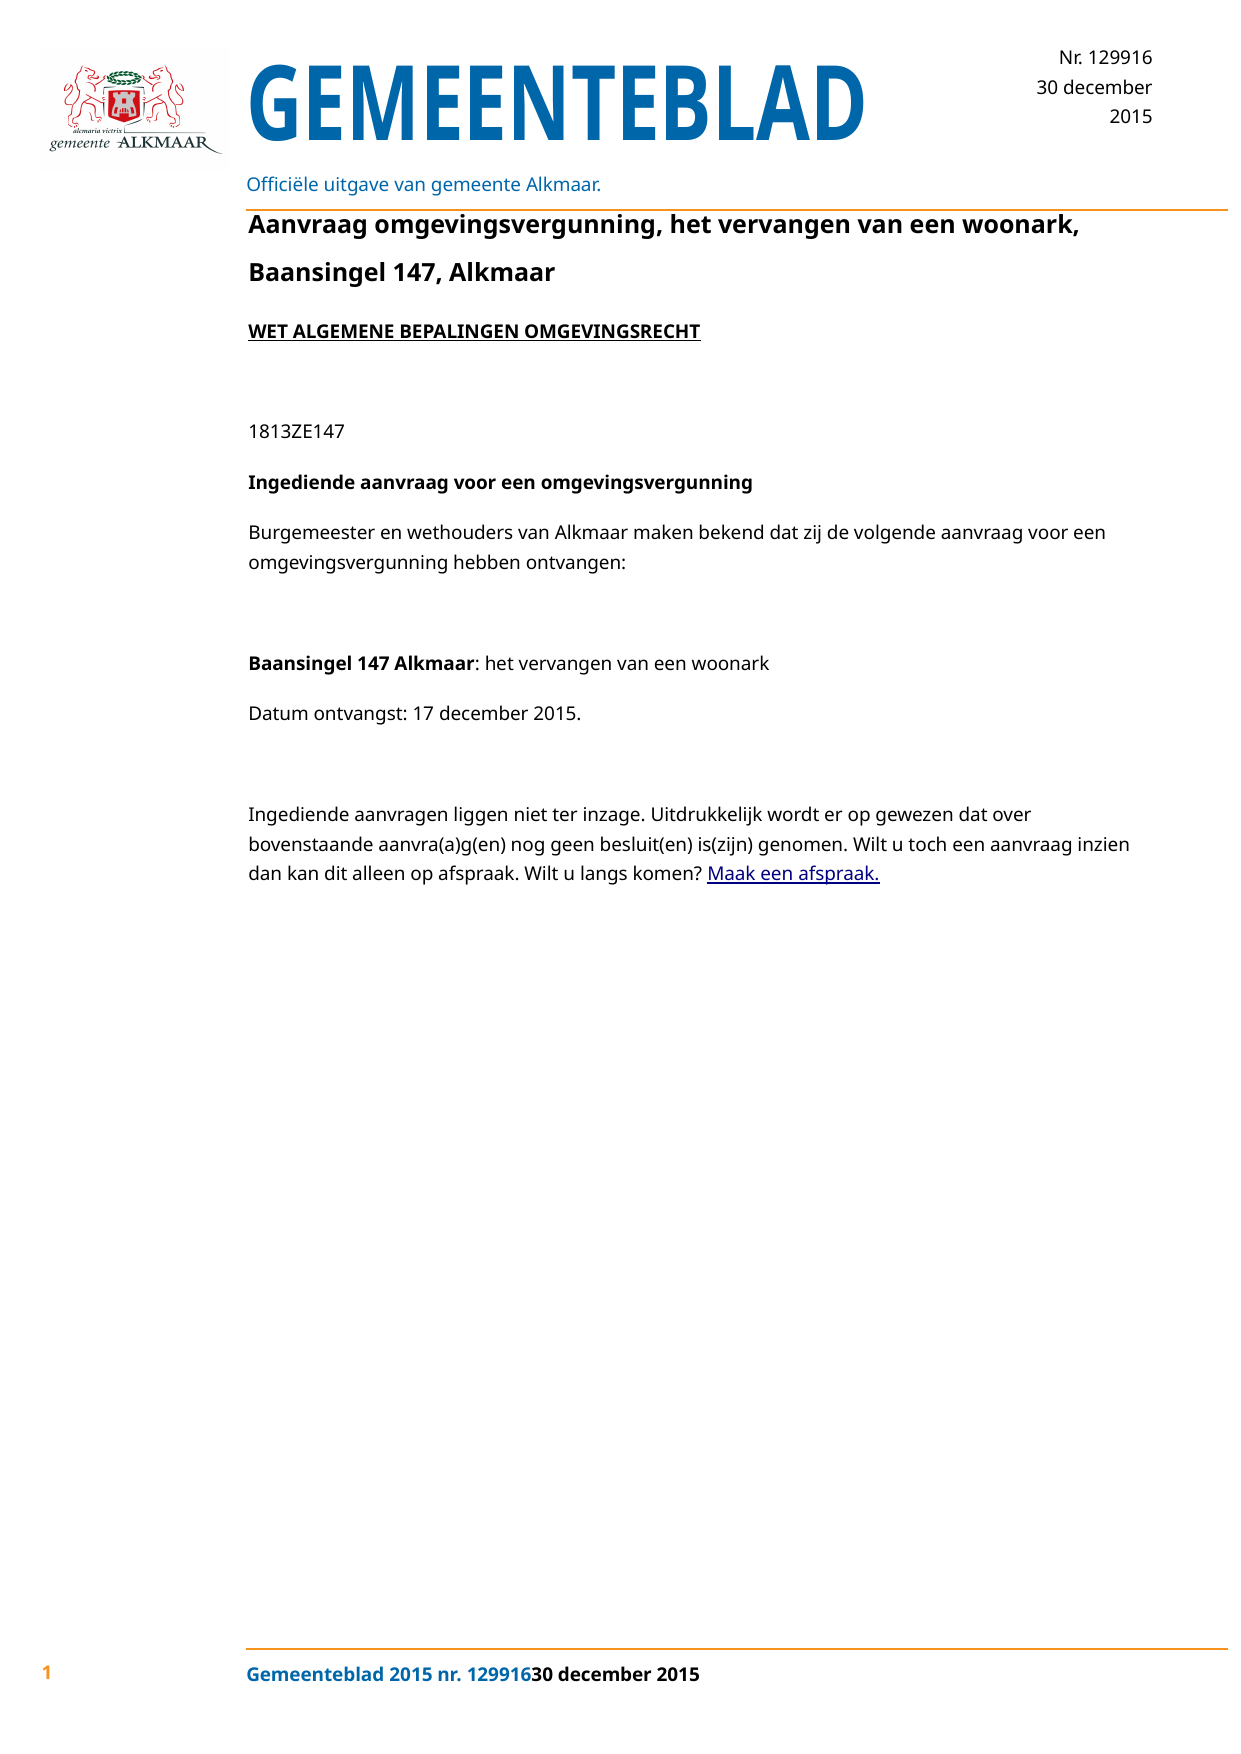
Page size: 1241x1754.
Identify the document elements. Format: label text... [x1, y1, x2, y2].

text Aanvraag omgevingsvergunning, het vervangen van een woonark, Baansingel 147, Alkmaar [248, 211, 1152, 288]
text Burgemeester en wethouders van Alkmaar maken bekend dat zij de volgende aanvraag voor een omgevingsvergunning hebben ontvangen: [248, 519, 1152, 575]
text Ingediende aanvragen liggen niet ter inzage. Uitdrukkelijk wordt er op gewezen dat over bovenstaande aanvra(a)g(en) nog geen besluit(en) is(zijn) genomen. Wilt u toch een aanvraag inzien dan kan dit alleen op afspraak. Wilt u langs komen? Maak een afspraak. [248, 801, 1152, 886]
text Baansingel 147 Alkmaar: het vervangen van een woonark [248, 650, 1152, 676]
text Datum ontvangst: 17 december 2015. [248, 700, 1152, 726]
text WET ALGEMENE BEPALINGEN OMGEVINGSRECHT [248, 318, 1152, 344]
text Ingediende aanvraag voor een omgevingsvergunning [248, 469, 1152, 495]
picture [41, 47, 231, 172]
text 1813ZE147 [248, 419, 1152, 444]
